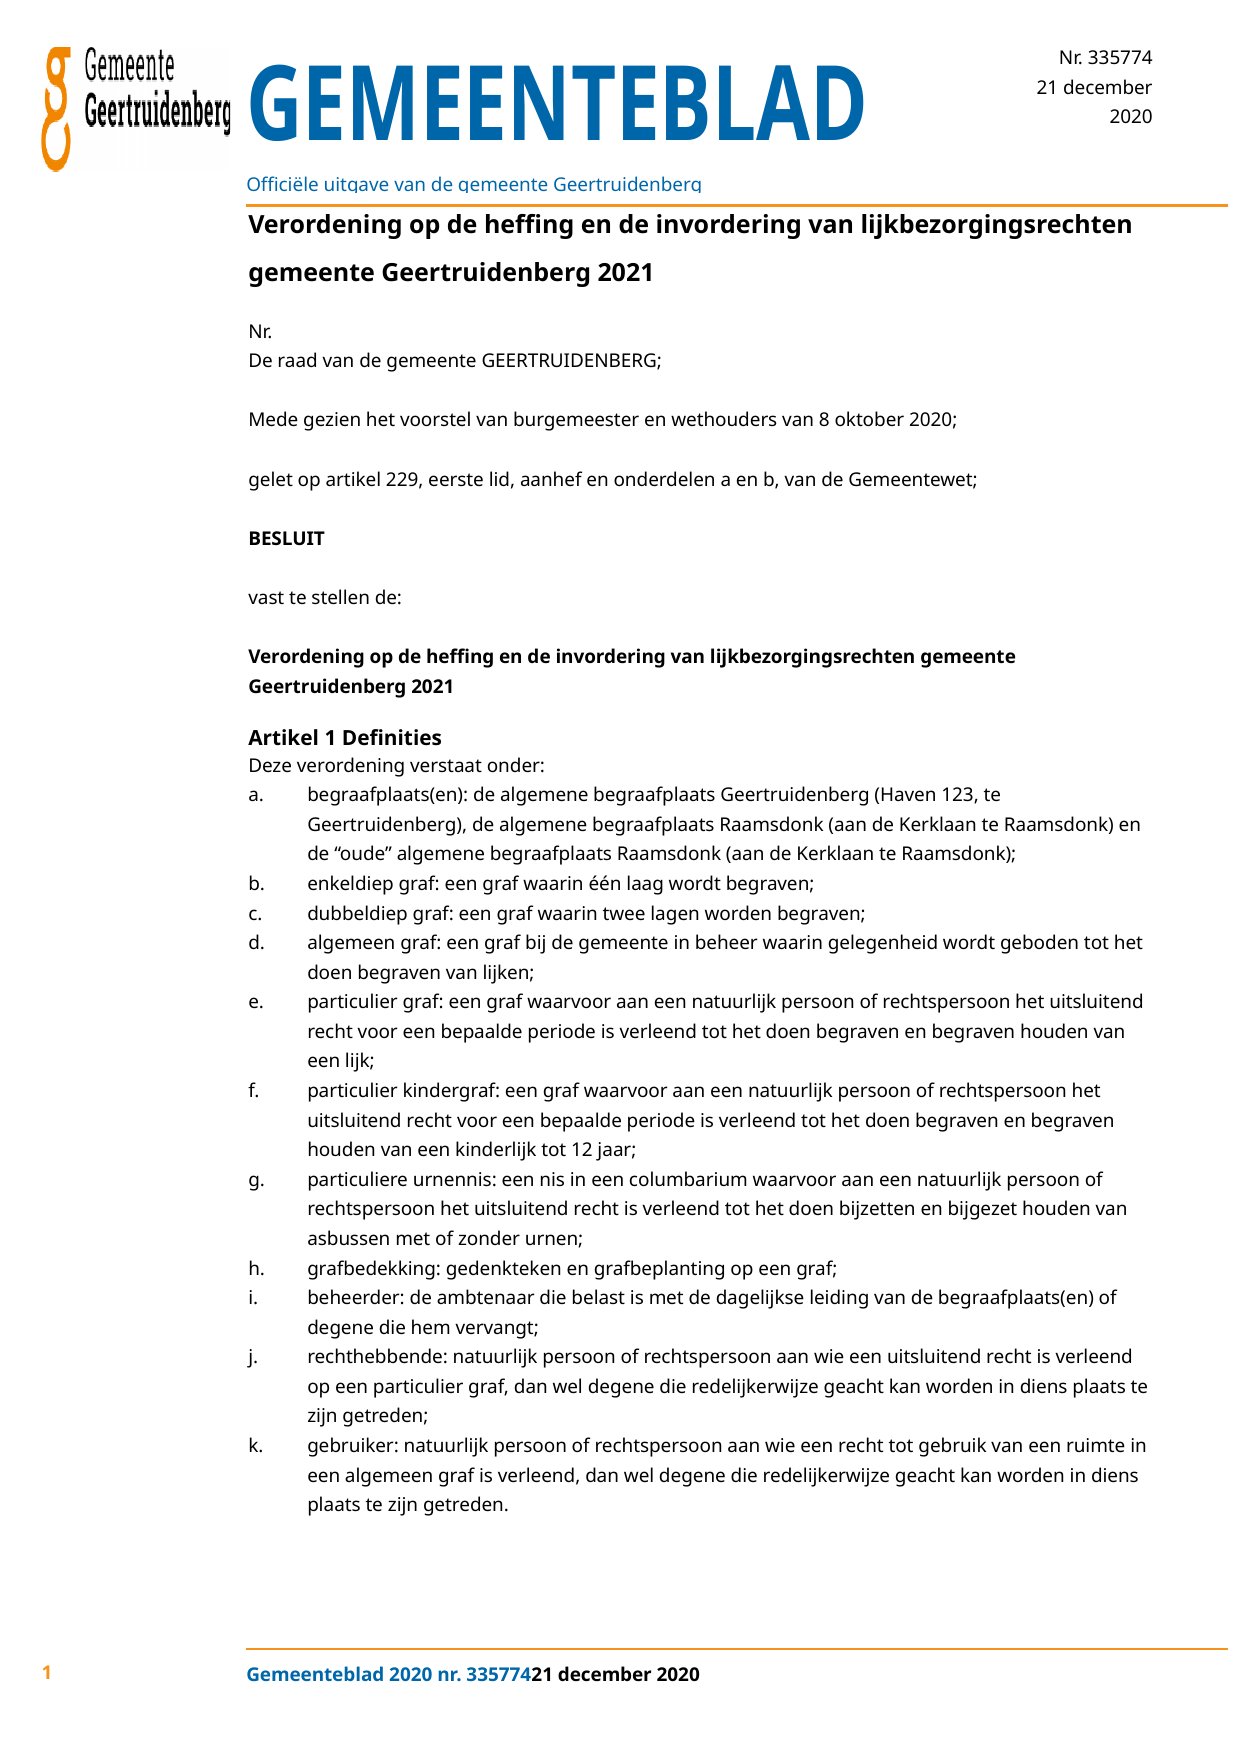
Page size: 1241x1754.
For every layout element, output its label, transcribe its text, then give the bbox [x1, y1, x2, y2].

text BESLUIT [248, 525, 1152, 551]
text vast te stellen de: [248, 584, 1152, 610]
list dubbeldiep graf: een graf waarin twee lagen worden begraven; [248, 900, 1152, 925]
list beheerder: de ambtenaar die belast is met de dagelijkse leiding van de begraafplaats(en) of degene die hem vervangt; [248, 1284, 1152, 1339]
text Artikel 1 Definities [248, 723, 1152, 752]
text Verordening op de heffing en de invordering van lijkbezorgingsrechten gemeente Geertruidenberg 2021 [248, 207, 1152, 288]
list rechthebbende: natuurlijk persoon of rechtspersoon aan wie een uitsluitend recht is verleend op een particulier graf, dan wel degene die redelijkerwijze geacht kan worden in diens plaats te zijn getreden; [248, 1343, 1152, 1428]
list gebruiker: natuurlijk persoon of rechtspersoon aan wie een recht tot gebruik van een ruimte in een algemeen graf is verleend, dan wel degene die redelijkerwijze geacht kan worden in diens plaats te zijn getreden. [248, 1432, 1152, 1517]
text Nr. [248, 318, 1152, 344]
list enkeldiep graf: een graf waarin één laag wordt begraven; [248, 870, 1152, 896]
text Mede gezien het voorstel van burgemeester en wethouders van 8 oktober 2020; [248, 407, 1152, 432]
text gelet op artikel 229, eerste lid, aanhef en onderdelen a en b, van de Gemeentewet; [248, 466, 1152, 492]
text De raad van de gemeente GEERTRUIDENBERG; [248, 347, 1152, 373]
picture [41, 47, 231, 172]
list begraafplaats(en): de algemene begraafplaats Geertruidenberg (Haven 123, te Geertruidenberg), de algemene begraafplaats Raamsdonk (aan de Kerklaan te Raamsdonk) en de “oude” algemene begraafplaats Raamsdonk (aan de Kerklaan te Raamsdonk); [248, 781, 1152, 866]
list algemeen graf: een graf bij de gemeente in beheer waarin gelegenheid wordt geboden tot het doen begraven van lijken; [248, 929, 1152, 984]
list particulier kindergraf: een graf waarvoor aan een natuurlijk persoon of rechtspersoon het uitsluitend recht voor een bepaalde periode is verleend tot het doen begraven en begraven houden van een kinderlijk tot 12 jaar; [248, 1077, 1152, 1162]
list particulier graf: een graf waarvoor aan een natuurlijk persoon of rechtspersoon het uitsluitend recht voor een bepaalde periode is verleend tot het doen begraven en begraven houden van een lijk; [248, 988, 1152, 1073]
list grafbedekking: gedenkteken en grafbeplanting op een graf; [248, 1255, 1152, 1280]
list particuliere urnennis: een nis in een columbarium waarvoor aan een natuurlijk persoon of rechtspersoon het uitsluitend recht is verleend tot het doen bijzetten en bijgezet houden van asbussen met of zonder urnen; [248, 1166, 1152, 1251]
text Deze verordening verstaat onder: [248, 752, 1152, 777]
text Verordening op de heffing en de invordering van lijkbezorgingsrechten gemeente Geertruidenberg 2021 [248, 643, 1152, 699]
